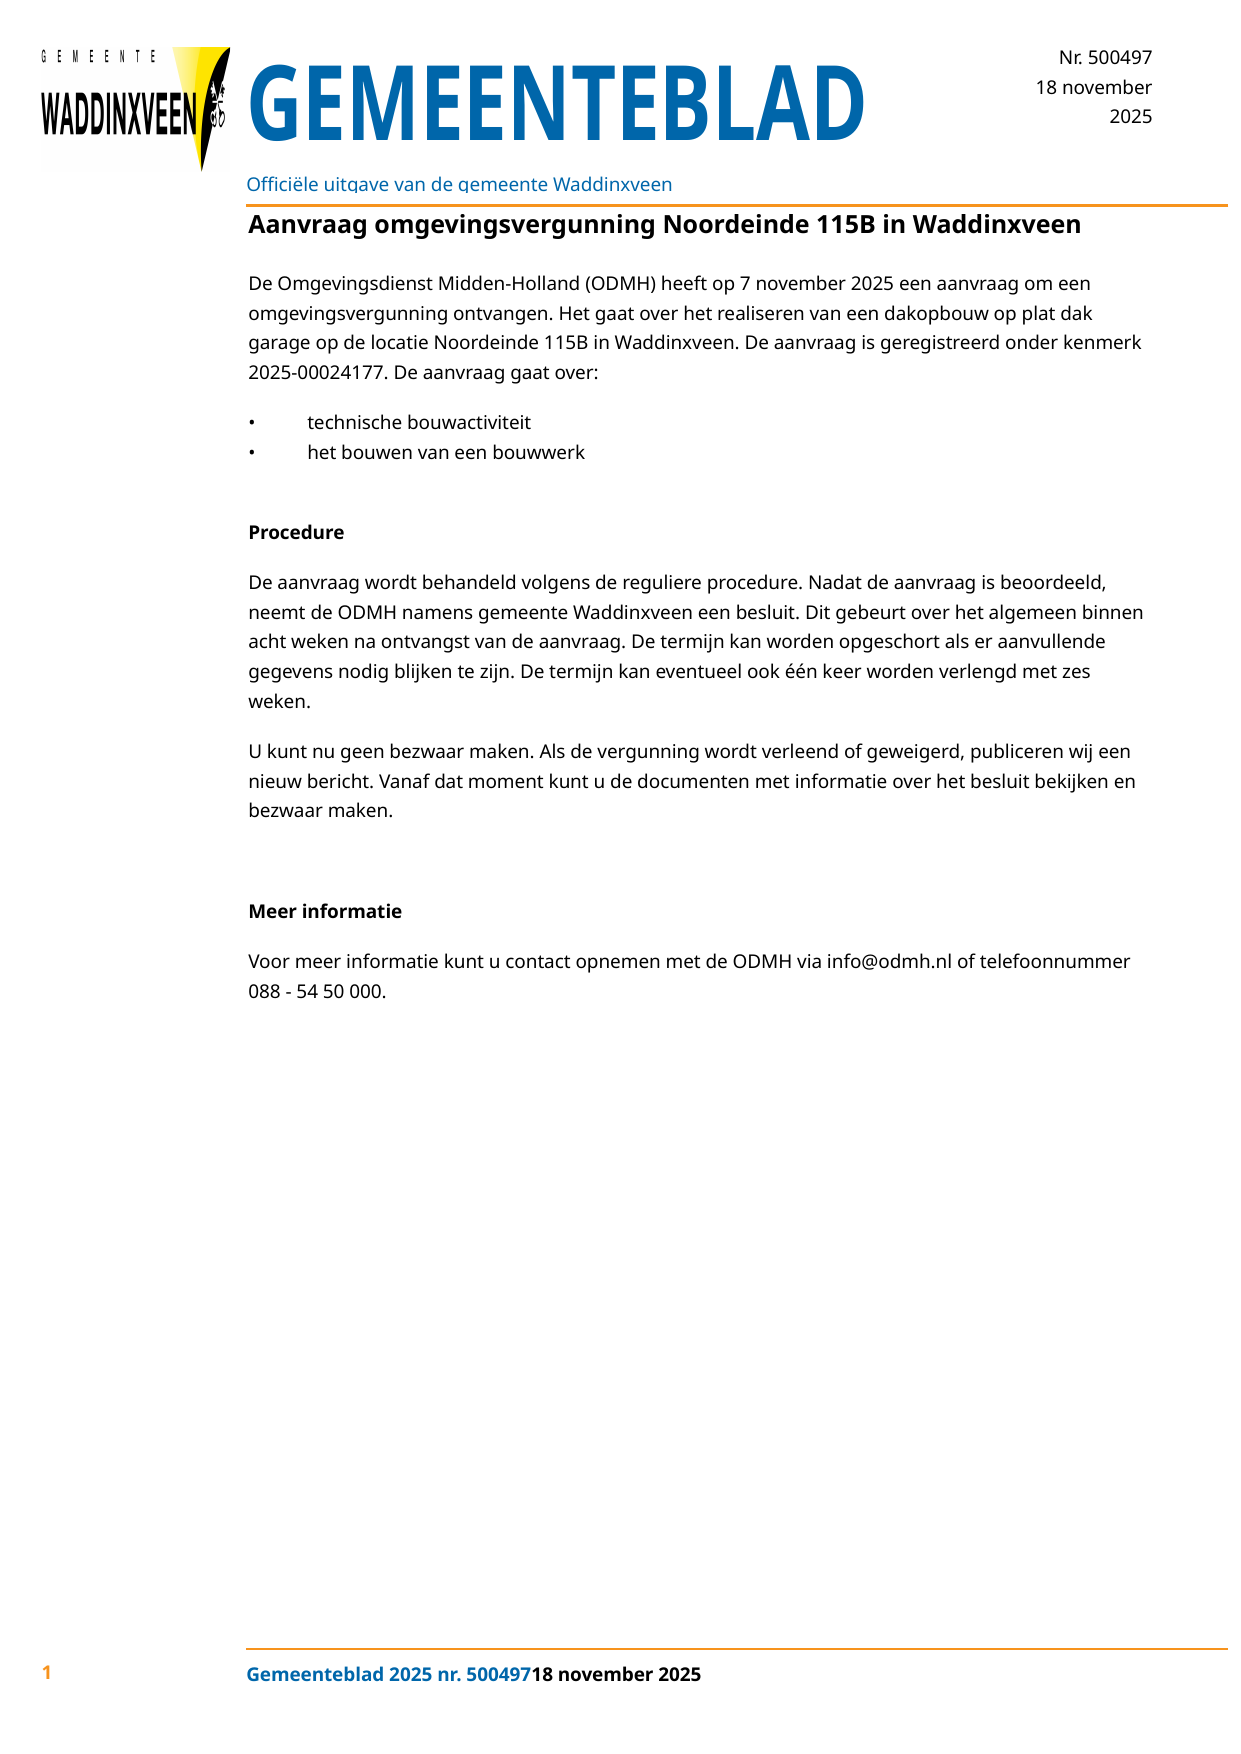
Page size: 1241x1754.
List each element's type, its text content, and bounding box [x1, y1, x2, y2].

list technische bouwactiviteit [248, 409, 1152, 435]
text Aanvraag omgevingsvergunning Noordeinde 115B in Waddinxveen [248, 207, 1152, 241]
list het bouwen van een bouwwerk [248, 439, 1152, 465]
text U kunt nu geen bezwaar maken. Als de vergunning wordt verleend of geweigerd, publiceren wij een nieuw bericht. Vanaf dat moment kunt u de documenten met informatie over het besluit bekijken en bezwaar maken. [248, 738, 1152, 823]
picture [41, 47, 231, 172]
text De aanvraag wordt behandeld volgens de reguliere procedure. Nadat de aanvraag is beoordeeld, neemt de ODMH namens gemeente Waddinxveen een besluit. Dit gebeurt over het algemeen binnen acht weken na ontvangst van de aanvraag. De termijn kan worden opgeschort als er aanvullende gegevens nodig blijken te zijn. De termijn kan eventueel ook één keer worden verlengd met zes weken. [248, 569, 1152, 713]
text De Omgevingsdienst Midden-Holland (ODMH) heeft op 7 november 2025 een aanvraag om een omgevingsvergunning ontvangen. Het gaat over het realiseren van een dakopbouw op plat dak garage op de locatie Noordeinde 115B in Waddinxveen. De aanvraag is geregistreerd onder kenmerk 2025-00024177. De aanvraag gaat over: [248, 270, 1152, 385]
text Procedure [248, 519, 1152, 545]
text Meer informatie [248, 898, 1152, 924]
text Voor meer informatie kunt u contact opnemen met de ODMH via info@odmh.nl of telefoonnummer 088 - 54 50 000. [248, 949, 1152, 1004]
